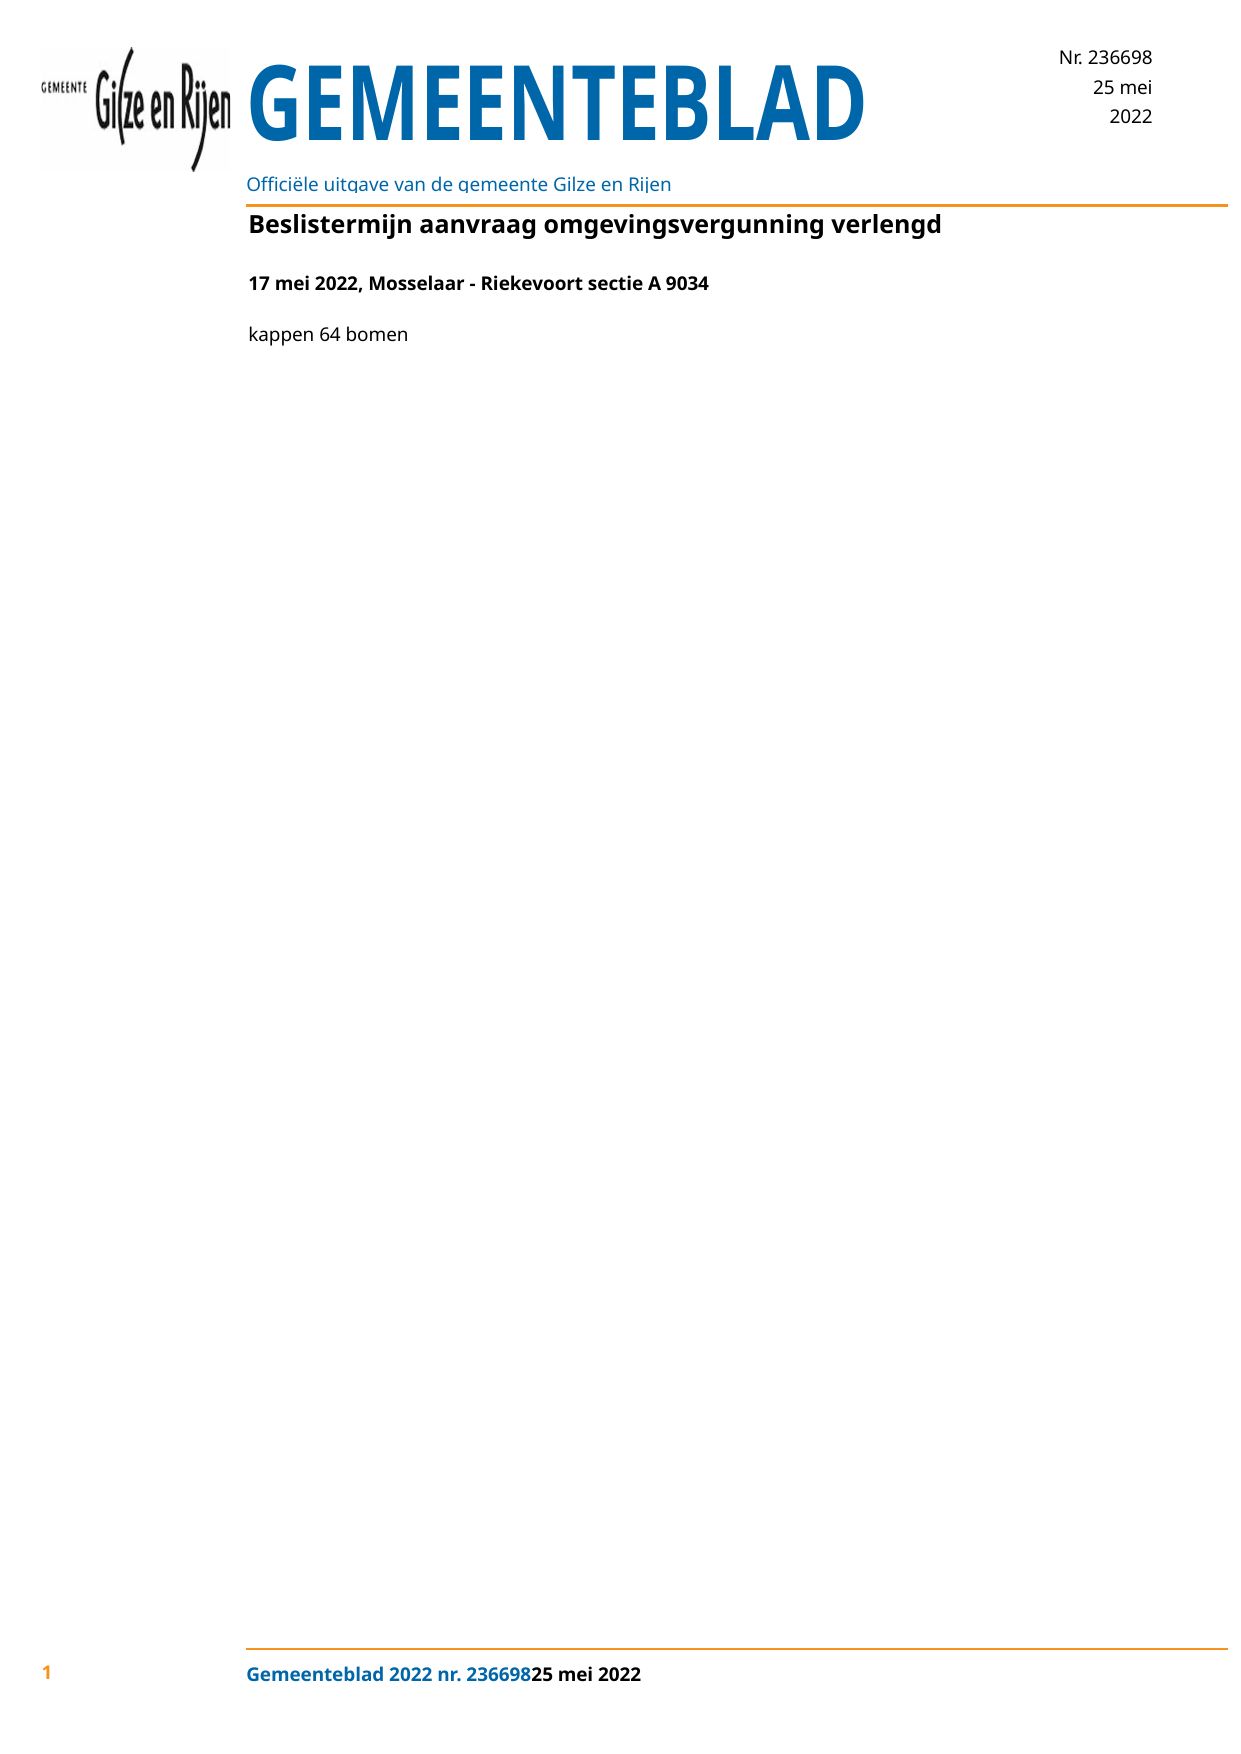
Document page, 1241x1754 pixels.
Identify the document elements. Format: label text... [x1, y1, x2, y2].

text Beslistermijn aanvraag omgevingsvergunning verlengd [248, 207, 1152, 241]
picture [41, 47, 231, 172]
text kappen 64 bomen [248, 321, 1152, 346]
text 17 mei 2022, Mosselaar - Riekevoort sectie A 9034 [248, 270, 1152, 296]
